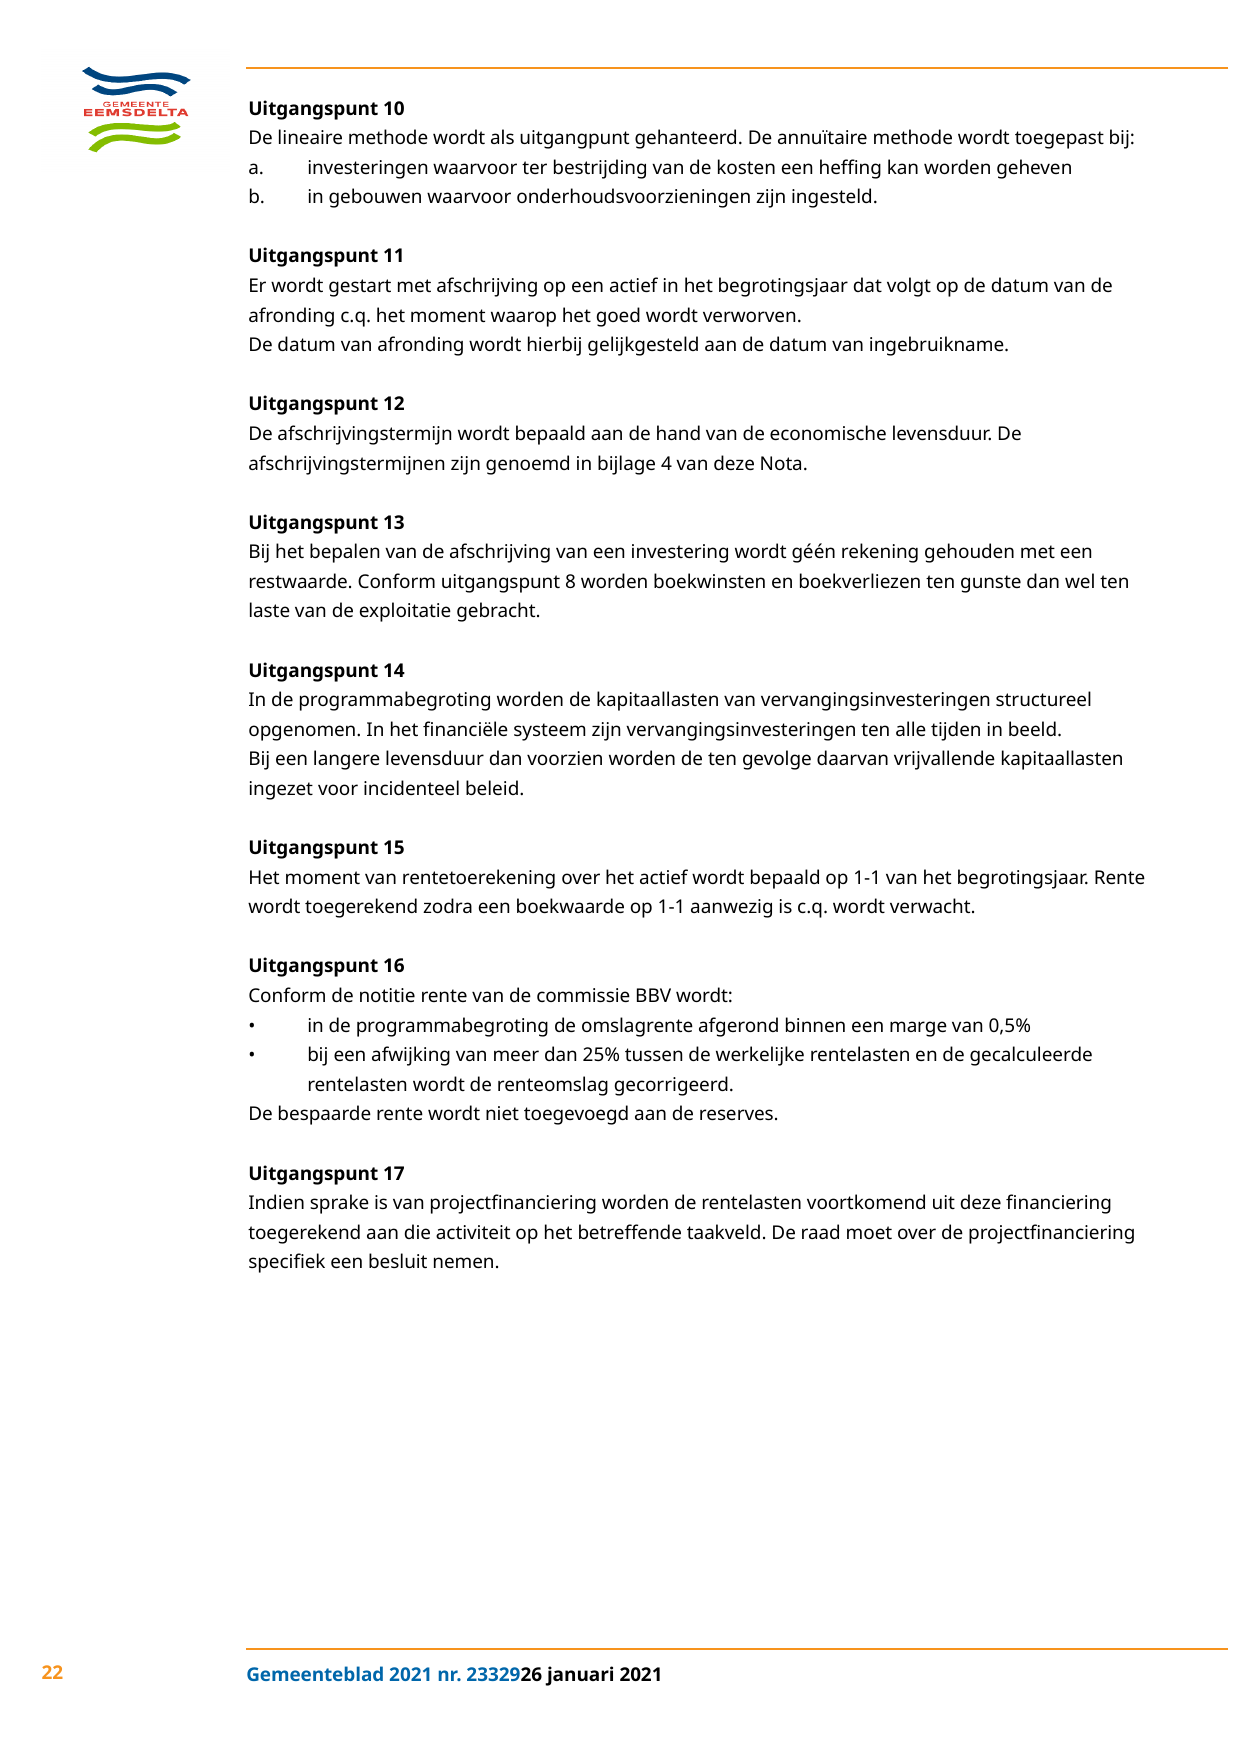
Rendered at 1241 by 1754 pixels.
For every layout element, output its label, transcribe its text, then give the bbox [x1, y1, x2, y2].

text De lineaire methode wordt als uitgangpunt gehanteerd. De annuïtaire methode wordt toegepast bij: [248, 124, 1152, 150]
text Uitgangspunt 11 [248, 243, 1152, 268]
text Conform de notitie rente van de commissie BBV wordt: [248, 982, 1152, 1008]
list in de programmabegroting de omslagrente afgerond binnen een marge van 0,5% [248, 1012, 1152, 1038]
list bij een afwijking van meer dan 25% tussen de werkelijke rentelasten en de gecalculeerde rentelasten wordt de renteomslag gecorrigeerd. [248, 1041, 1152, 1097]
text De afschrijvingstermijn wordt bepaald aan de hand van de economische levensduur. De afschrijvingstermijnen zijn genoemd in bijlage 4 van deze Nota. [248, 420, 1152, 476]
list investeringen waarvoor ter bestrijding van de kosten een heffing kan worden geheven [248, 154, 1152, 180]
text In de programmabegroting worden de kapitaallasten van vervangingsinvesteringen structureel opgenomen. In het financiële systeem zijn vervangingsinvesteringen ten alle tijden in beeld. [248, 686, 1152, 742]
text Uitgangspunt 17 [248, 1160, 1152, 1186]
text Uitgangspunt 16 [248, 953, 1152, 978]
text Bij het bepalen van de afschrijving van een investering wordt géén rekening gehouden met een restwaarde. Conform uitgangspunt 8 worden boekwinsten en boekverliezen ten gunste dan wel ten laste van de exploitatie gebracht. [248, 538, 1152, 623]
text Uitgangspunt 13 [248, 509, 1152, 535]
text Uitgangspunt 14 [248, 657, 1152, 683]
list in gebouwen waarvoor onderhoudsvoorzieningen zijn ingesteld. [248, 183, 1152, 209]
text Het moment van rentetoerekening over het actief wordt bepaald op 1-1 van het begrotingsjaar. Rente wordt toegerekend zodra een boekwaarde op 1-1 aanwezig is c.q. wordt verwacht. [248, 864, 1152, 919]
picture [41, 47, 231, 172]
text Uitgangspunt 15 [248, 834, 1152, 860]
text Uitgangspunt 10 [248, 95, 1152, 121]
text Uitgangspunt 12 [248, 391, 1152, 416]
text De datum van afronding wordt hierbij gelijkgesteld aan de datum van ingebruikname. [248, 331, 1152, 357]
text De bespaarde rente wordt niet toegevoegd aan de reserves. [248, 1101, 1152, 1126]
text Indien sprake is van projectfinanciering worden de rentelasten voortkomend uit deze financiering toegerekend aan die activiteit op het betreffende taakveld. De raad moet over de projectfinanciering specifiek een besluit nemen. [248, 1189, 1152, 1274]
text Bij een langere levensduur dan voorzien worden de ten gevolge daarvan vrijvallende kapitaallasten ingezet voor incidenteel beleid. [248, 746, 1152, 801]
text Er wordt gestart met afschrijving op een actief in het begrotingsjaar dat volgt op de datum van de afronding c.q. het moment waarop het goed wordt verworven. [248, 272, 1152, 328]
